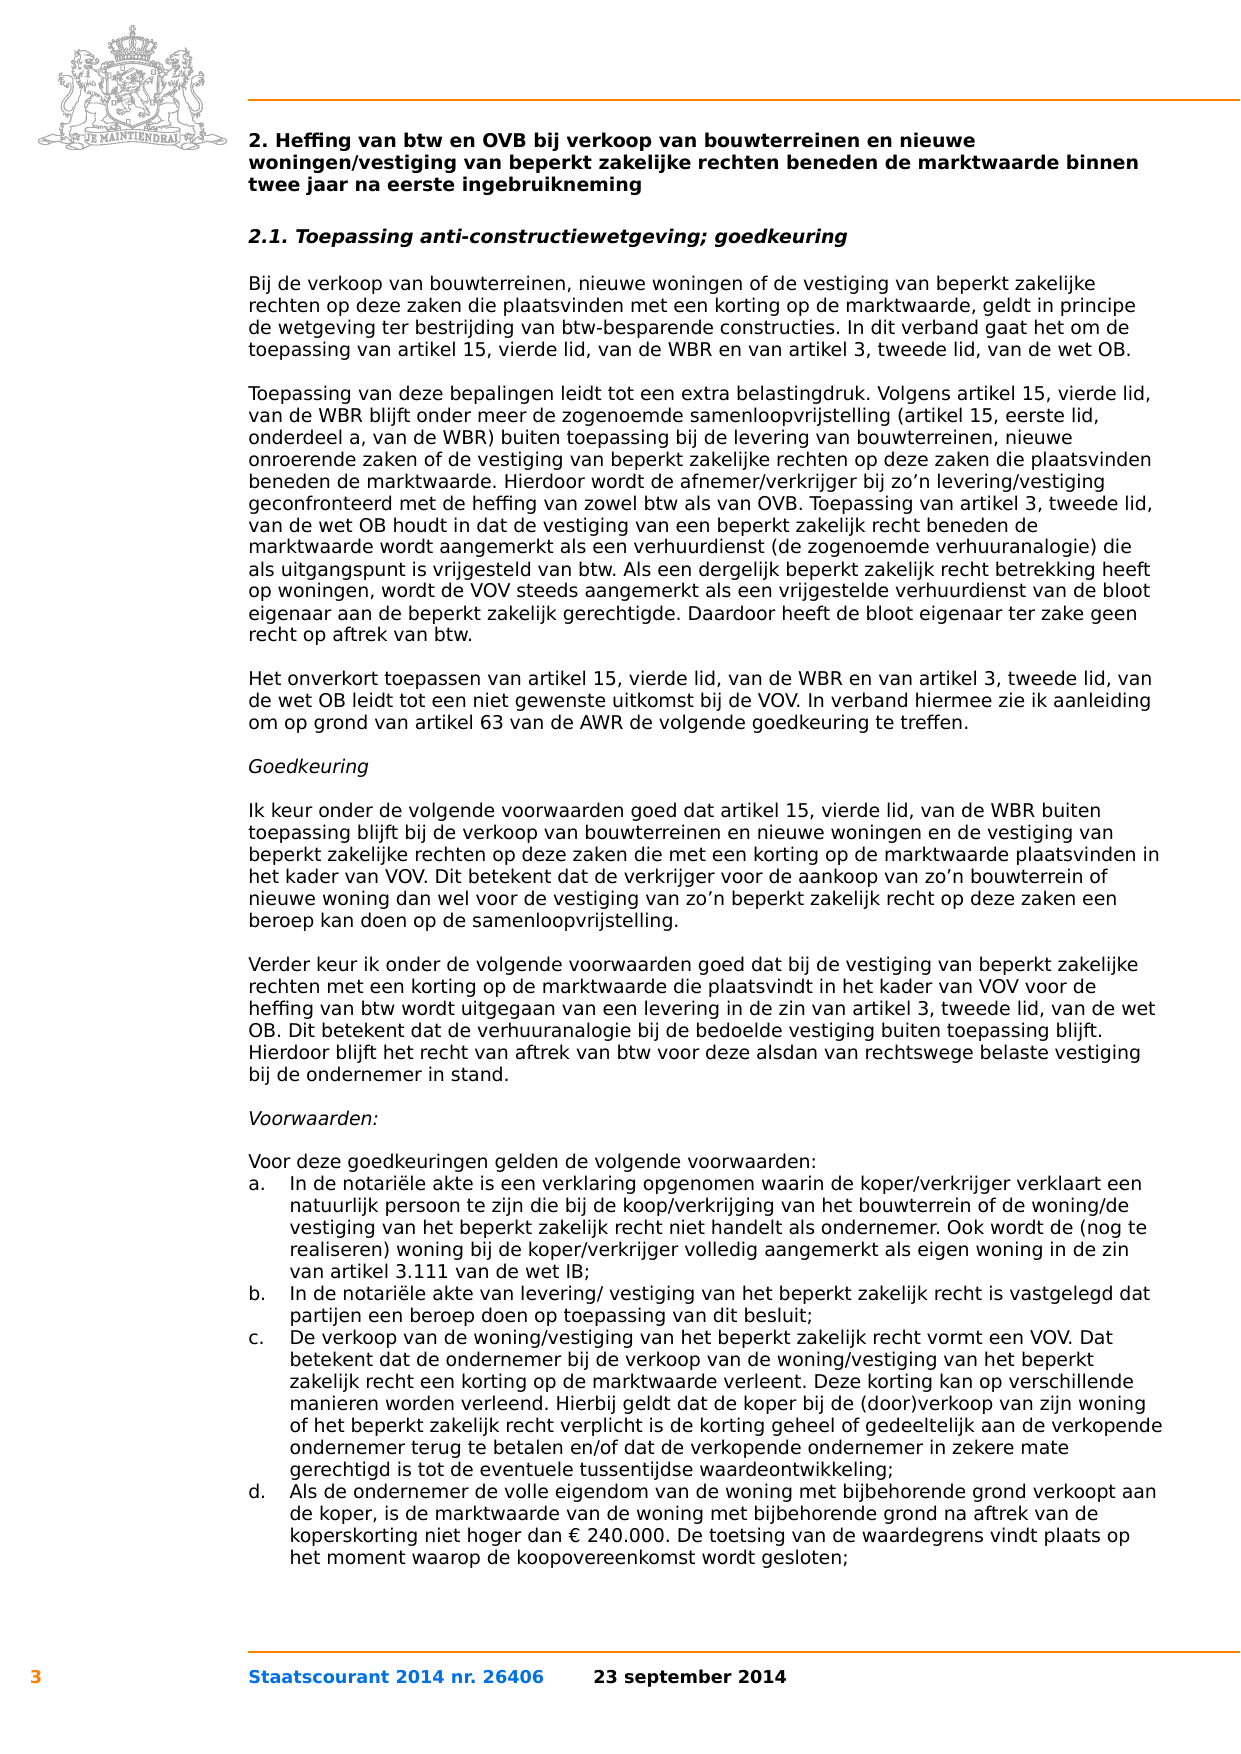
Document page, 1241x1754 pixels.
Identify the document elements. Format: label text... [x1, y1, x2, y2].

text Bij de verkoop van bouwterreinen, nieuwe woningen of de vestiging van beperkt zakelijke rechten op deze zaken die plaatsvinden met een korting op de marktwaarde, geldt in principe de wetgeving ter bestrijding van btw-besparende constructies. In dit verband gaat het om de toepassing van artikel 15, vierde lid, van de WBR en van artikel 3, tweede lid, van de wet OB. [248, 273, 1163, 361]
text Ik keur onder de volgende voorwaarden goed dat artikel 15, vierde lid, van de WBR buiten toepassing blijft bij de verkoop van bouwterreinen en nieuwe woningen en de vestiging van beperkt zakelijke rechten op deze zaken die met een korting op de marktwaarde plaatsvinden in het kader van VOV. Dit betekent dat de verkrijger voor de aankoop van zo’n bouwterrein of nieuwe woning dan wel voor de vestiging van zo’n beperkt zakelijk recht op deze zaken een beroep kan doen op de samenloopvrijstelling. [248, 800, 1163, 932]
text d. Als de ondernemer de volle eigendom van de woning met bijbehorende grond verkoopt aan de koper, is de marktwaarde van de woning met bijbehorende grond na aftrek van de koperskorting niet hoger dan € 240.000. De toetsing van de waardegrens vindt plaats op het moment waarop de koopovereenkomst wordt gesloten; [248, 1481, 1163, 1569]
text Toepassing van deze bepalingen leidt tot een extra belastingdruk. Volgens artikel 15, vierde lid, van de WBR blijft onder meer de zogenoemde samenloopvrijstelling (artikel 15, eerste lid, onderdeel a, van de WBR) buiten toepassing bij de levering van bouwterreinen, nieuwe onroerende zaken of de vestiging van beperkt zakelijke rechten op deze zaken die plaatsvinden beneden de marktwaarde. Hierdoor wordt de afnemer/verkrijger bij zo’n levering/vestiging geconfronteerd met de heffing van zowel btw als van OVB. Toepassing van artikel 3, tweede lid, van de wet OB houdt in dat de vestiging van een beperkt zakelijk recht beneden de marktwaarde wordt aangemerkt als een verhuurdienst (de zogenoemde verhuuranalogie) die als uitgangspunt is vrijgesteld van btw. Als een dergelijk beperkt zakelijk recht betrekking heeft op woningen, wordt de VOV steeds aangemerkt als een vrijgestelde verhuurdienst van de bloot eigenaar aan de beperkt zakelijk gerechtigde. Daardoor heeft de bloot eigenaar ter zake geen recht op aftrek van btw. [248, 383, 1163, 646]
subtitle Voorwaarden: [248, 1107, 1163, 1129]
text Verder keur ik onder de volgende voorwaarden goed dat bij de vestiging van beperkt zakelijke rechten met een korting op de marktwaarde die plaatsvindt in het kader van VOV voor de heffing van btw wordt uitgegaan van een levering in de zin van artikel 3, tweede lid, van de wet OB. Dit betekent dat de verhuuranalogie bij de bedoelde vestiging buiten toepassing blijft. Hierdoor blijft het recht van aftrek van btw voor deze alsdan van rechtswege belaste vestiging bij de ondernemer in stand. [248, 954, 1163, 1086]
text b. In de notariële akte van levering/ vestiging van het beperkt zakelijk recht is vastgelegd dat partijen een beroep doen op toepassing van dit besluit; [248, 1283, 1163, 1327]
text c. De verkoop van de woning/vestiging van het beperkt zakelijk recht vormt een VOV. Dat betekent dat de ondernemer bij de verkoop van de woning/vestiging van het beperkt zakelijk recht een korting op de marktwaarde verleent. Deze korting kan op verschillende manieren worden verleend. Hierbij geldt dat de koper bij de (door)verkoop van zijn woning of het beperkt zakelijk recht verplicht is de korting geheel of gedeeltelijk aan de verkopende ondernemer terug te betalen en/of dat de verkopende ondernemer in zekere mate gerechtigd is tot de eventuele tussentijdse waardeontwikkeling; [248, 1327, 1163, 1481]
text Het onverkort toepassen van artikel 15, vierde lid, van de WBR en van artikel 3, tweede lid, van de wet OB leidt tot een niet gewenste uitkomst bij de VOV. In verband hiermee zie ik aanleiding om op grond van artikel 63 van de AWR de volgende goedkeuring te treffen. [248, 668, 1163, 734]
subtitle 2. Heffing van btw en OVB bij verkoop van bouwterreinen en nieuwe woningen/vestiging van beperkt zakelijke rechten beneden de marktwaarde binnen twee jaar na eerste ingebruikneming [248, 130, 1163, 196]
text Voor deze goedkeuringen gelden de volgende voorwaarden: [248, 1151, 1163, 1173]
subtitle Goedkeuring [248, 756, 1163, 778]
subtitle 2.1. Toepassing anti-constructiewetgeving; goedkeuring [248, 226, 1163, 248]
picture [38, 25, 227, 150]
text a. In de notariële akte is een verklaring opgenomen waarin de koper/verkrijger verklaart een natuurlijk persoon te zijn die bij de koop/verkrijging van het bouwterrein of de woning/de vestiging van het beperkt zakelijk recht niet handelt als ondernemer. Ook wordt de (nog te realiseren) woning bij de koper/verkrijger volledig aangemerkt als eigen woning in de zin van artikel 3.111 van de wet IB; [248, 1173, 1163, 1283]
